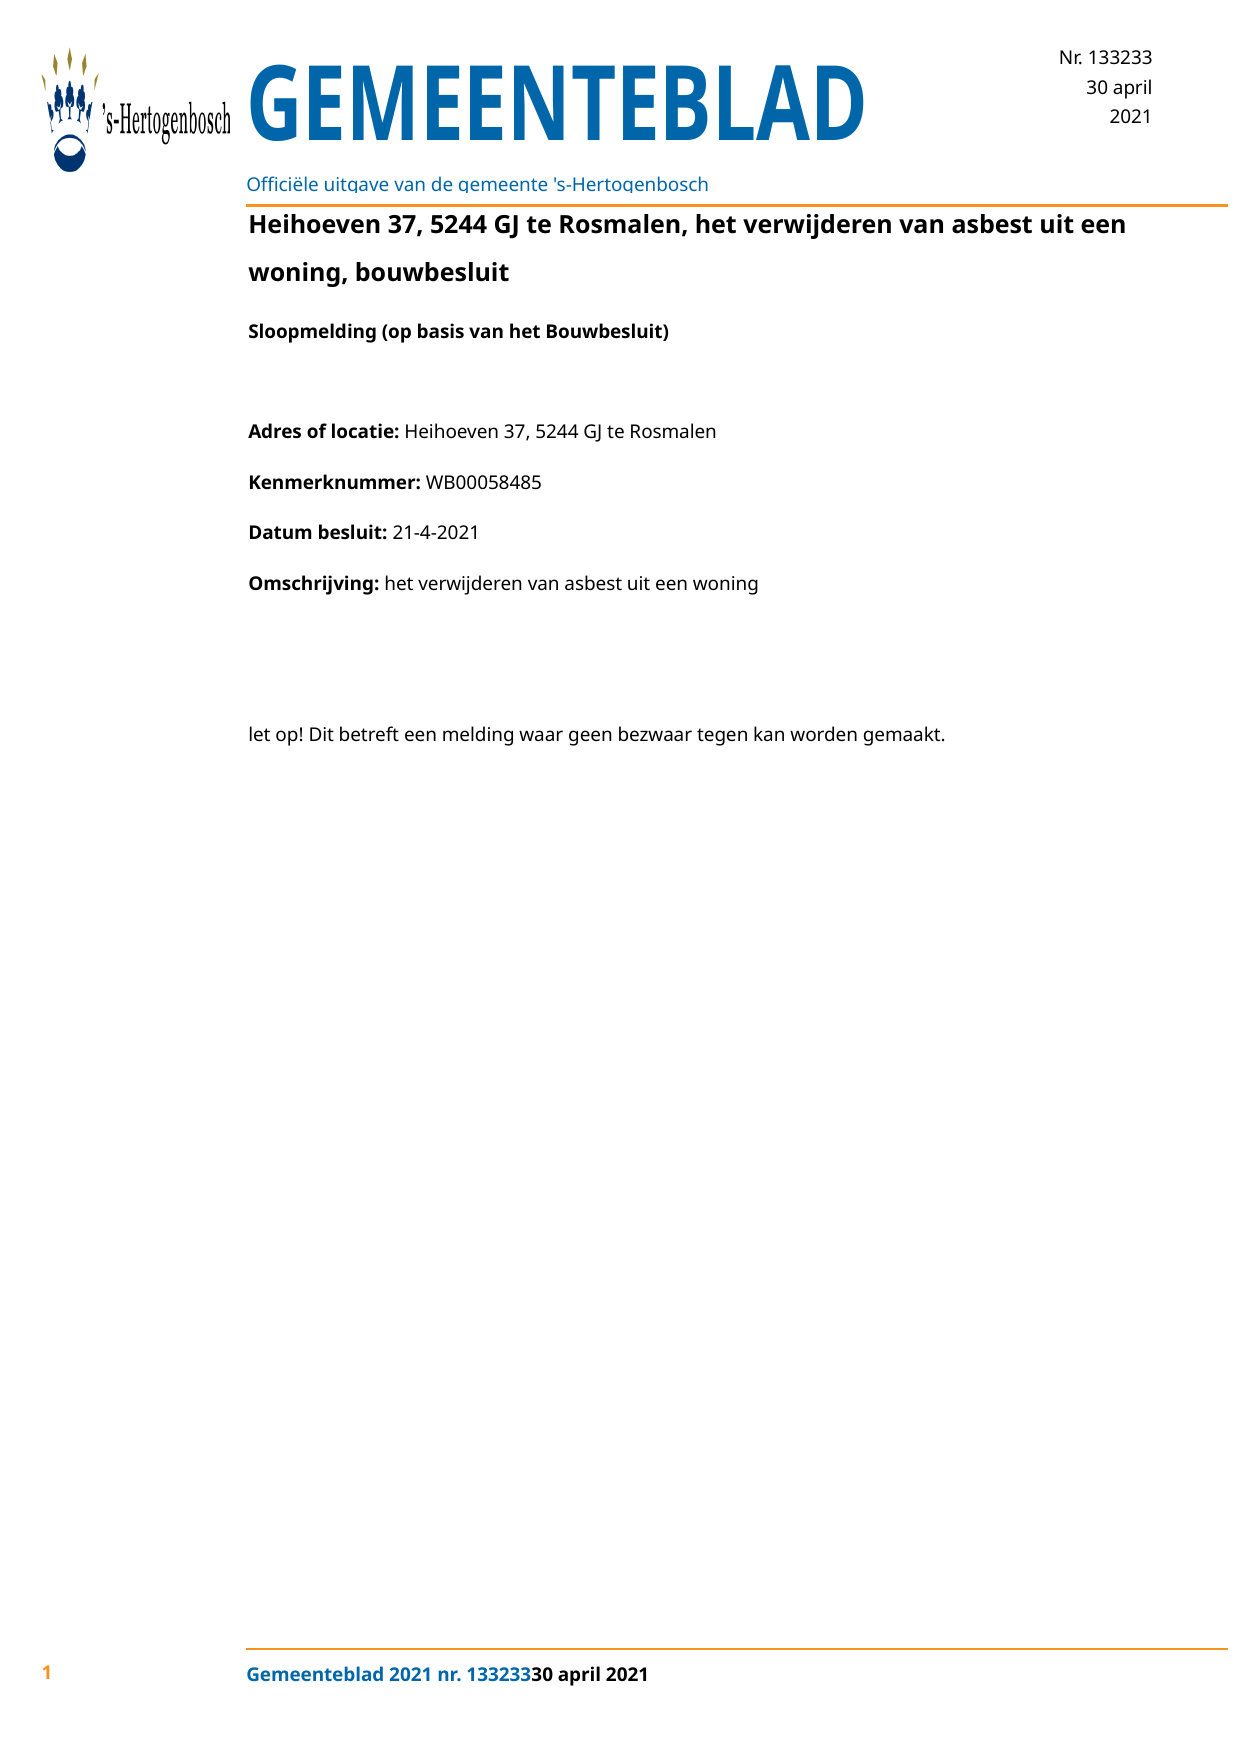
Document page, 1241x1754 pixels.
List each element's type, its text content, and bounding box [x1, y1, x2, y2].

text Kenmerknummer: WB00058485 [248, 469, 1152, 495]
text let op! Dit betreft een melding waar geen bezwaar tegen kan worden gemaakt. [248, 721, 1152, 747]
text Omschrijving: het verwijderen van asbest uit een woning [248, 570, 1152, 596]
text Heihoeven 37, 5244 GJ te Rosmalen, het verwijderen van asbest uit een woning, bouwbesluit [248, 207, 1152, 288]
text Adres of locatie: Heihoeven 37, 5244 GJ te Rosmalen [248, 419, 1152, 444]
text Sloopmelding (op basis van het Bouwbesluit) [248, 318, 1152, 344]
text Datum besluit: 21-4-2021 [248, 519, 1152, 545]
picture [41, 47, 231, 172]
